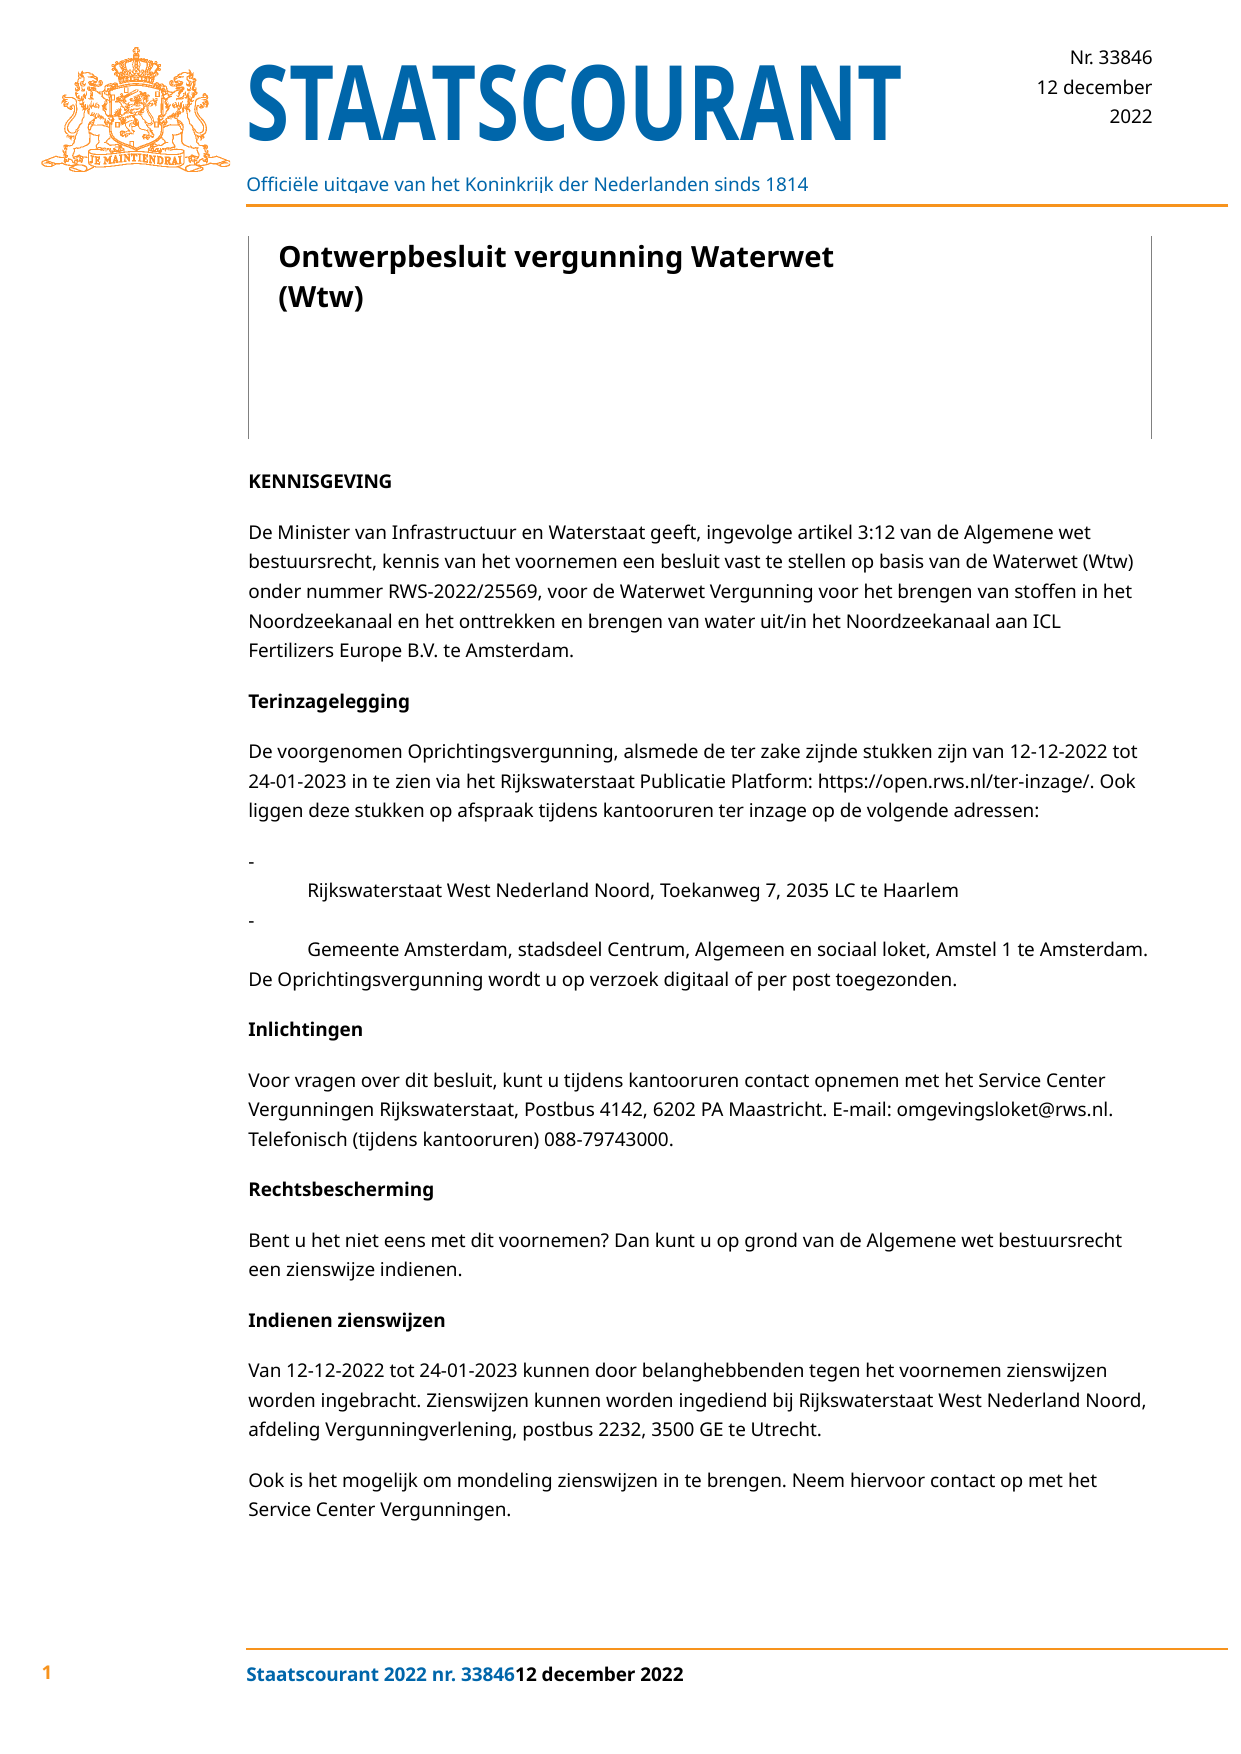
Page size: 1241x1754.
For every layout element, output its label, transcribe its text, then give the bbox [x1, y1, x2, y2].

list Gemeente Amsterdam, stadsdeel Centrum, Algemeen en sociaal loket, Amstel 1 te Amsterdam. [248, 937, 1152, 962]
text Terinzagelegging [248, 688, 1152, 713]
text De Minister van Infrastructuur en Waterstaat geeft, ingevolge artikel 3:12 van de Algemene wet bestuursrecht, kennis van het voornemen een besluit vast te stellen op basis van de Waterwet (Wtw) onder nummer RWS-2022/25569, voor de Waterwet Vergunning voor het brengen van stoffen in het Noordzeekanaal en het onttrekken en brengen van water uit/in het Noordzeekanaal aan ICL Fertilizers Europe B.V. te Amsterdam. [248, 519, 1152, 663]
picture [912, 236, 1090, 414]
text KENNISGEVING [248, 469, 1152, 494]
text Bent u het niet eens met dit voornemen? Dan kunt u op grond van de Algemene wet bestuursrecht een zienswijze indienen. [248, 1227, 1152, 1282]
text Ook is het mogelijk om mondeling zienswijzen in te brengen. Neem hiervoor contact op met het Service Center Vergunningen. [248, 1467, 1152, 1522]
text De Oprichtingsvergunning wordt u op verzoek digitaal of per post toegezonden. [248, 966, 1152, 992]
text Voor vragen over dit besluit, kunt u tijdens kantooruren contact opnemen met het Service Center Vergunningen Rijkswaterstaat, Postbus 4142, 6202 PA Maastricht. E-mail: omgevingsloket@rws.nl. Telefonisch (tijdens kantooruren) 088-79743000. [248, 1067, 1152, 1152]
table_header [850, 414, 1151, 439]
table_header Ontwerpbesluit vergunning Waterwet (Wtw) [249, 236, 850, 439]
text De voorgenomen Oprichtingsvergunning, alsmede de ter zake zijnde stukken zijn van 12-12-2022 tot 24-01-2023 in te zien via het Rijkswaterstaat Publicatie Platform: https://open.rws.nl/ter-inzage/. Ook liggen deze stukken op afspraak tijdens kantooruren ter inzage op de volgende adressen: [248, 738, 1152, 823]
picture [41, 47, 231, 172]
list Rijkswaterstaat West Nederland Noord, Toekanweg 7, 2035 LC te Haarlem [248, 877, 1152, 903]
table_header [1090, 236, 1151, 413]
text Rechtsbescherming [248, 1177, 1152, 1202]
text Inlichtingen [248, 1017, 1152, 1042]
text Van 12-12-2022 tot 24-01-2023 kunnen door belanghebbenden tegen het voornemen zienswijzen worden ingebracht. Zienswijzen kunnen worden ingediend bij Rijkswaterstaat West Nederland Noord, afdeling Vergunningverlening, postbus 2232, 3500 GE te Utrecht. [248, 1357, 1152, 1442]
text Indienen zienswijzen [248, 1307, 1152, 1333]
table_header [850, 236, 912, 413]
